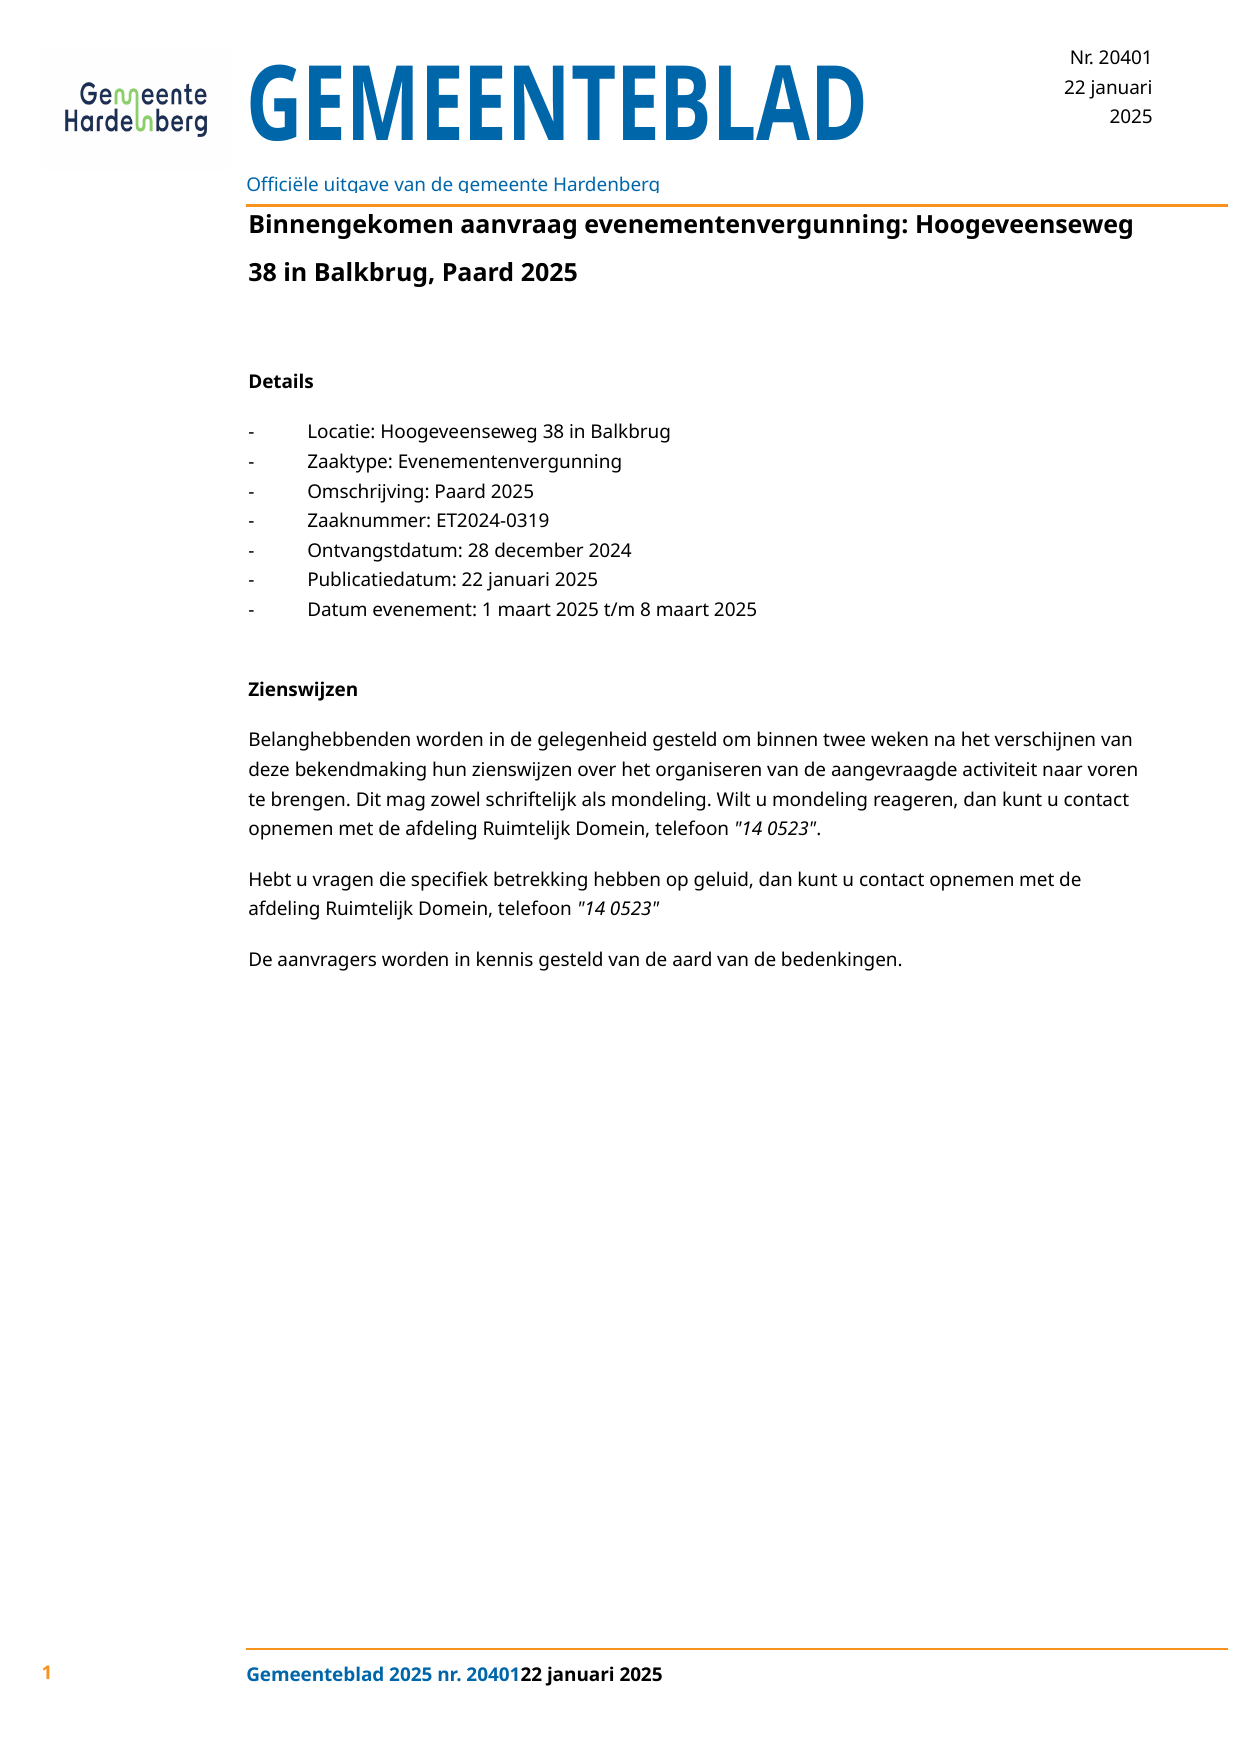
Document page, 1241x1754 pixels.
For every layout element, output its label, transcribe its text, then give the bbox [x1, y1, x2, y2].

list Omschrijving: Paard 2025 [248, 478, 1152, 504]
text De aanvragers worden in kennis gesteld van de aard van de bedenkingen. [248, 946, 1152, 972]
text Belanghebbenden worden in de gelegenheid gesteld om binnen twee weken na het verschijnen van deze bekendmaking hun zienswijzen over het organiseren van de aangevraagde activiteit naar voren te brengen. Dit mag zowel schriftelijk als mondeling. Wilt u mondeling reageren, dan kunt u contact opnemen met de afdeling Ruimtelijk Domein, telefoon "14 0523". [248, 727, 1152, 841]
list Publicatiedatum: 22 januari 2025 [248, 567, 1152, 592]
text Binnengekomen aanvraag evenementenvergunning: Hoogeveenseweg 38 in Balkbrug, Paard 2025 [248, 207, 1152, 288]
picture [41, 47, 231, 172]
list Zaaknummer: ET2024-0319 [248, 507, 1152, 533]
list Datum evenement: 1 maart 2025 t/m 8 maart 2025 [248, 596, 1152, 622]
list Ontvangstdatum: 28 december 2024 [248, 537, 1152, 563]
text Details [248, 368, 1152, 394]
list Locatie: Hoogeveenseweg 38 in Balkbrug [248, 419, 1152, 444]
list Zaaktype: Evenementenvergunning [248, 448, 1152, 474]
text Hebt u vragen die specifiek betrekking hebben op geluid, dan kunt u contact opnemen met de afdeling Ruimtelijk Domein, telefoon "14 0523" [248, 866, 1152, 921]
text Zienswijzen [248, 676, 1152, 702]
